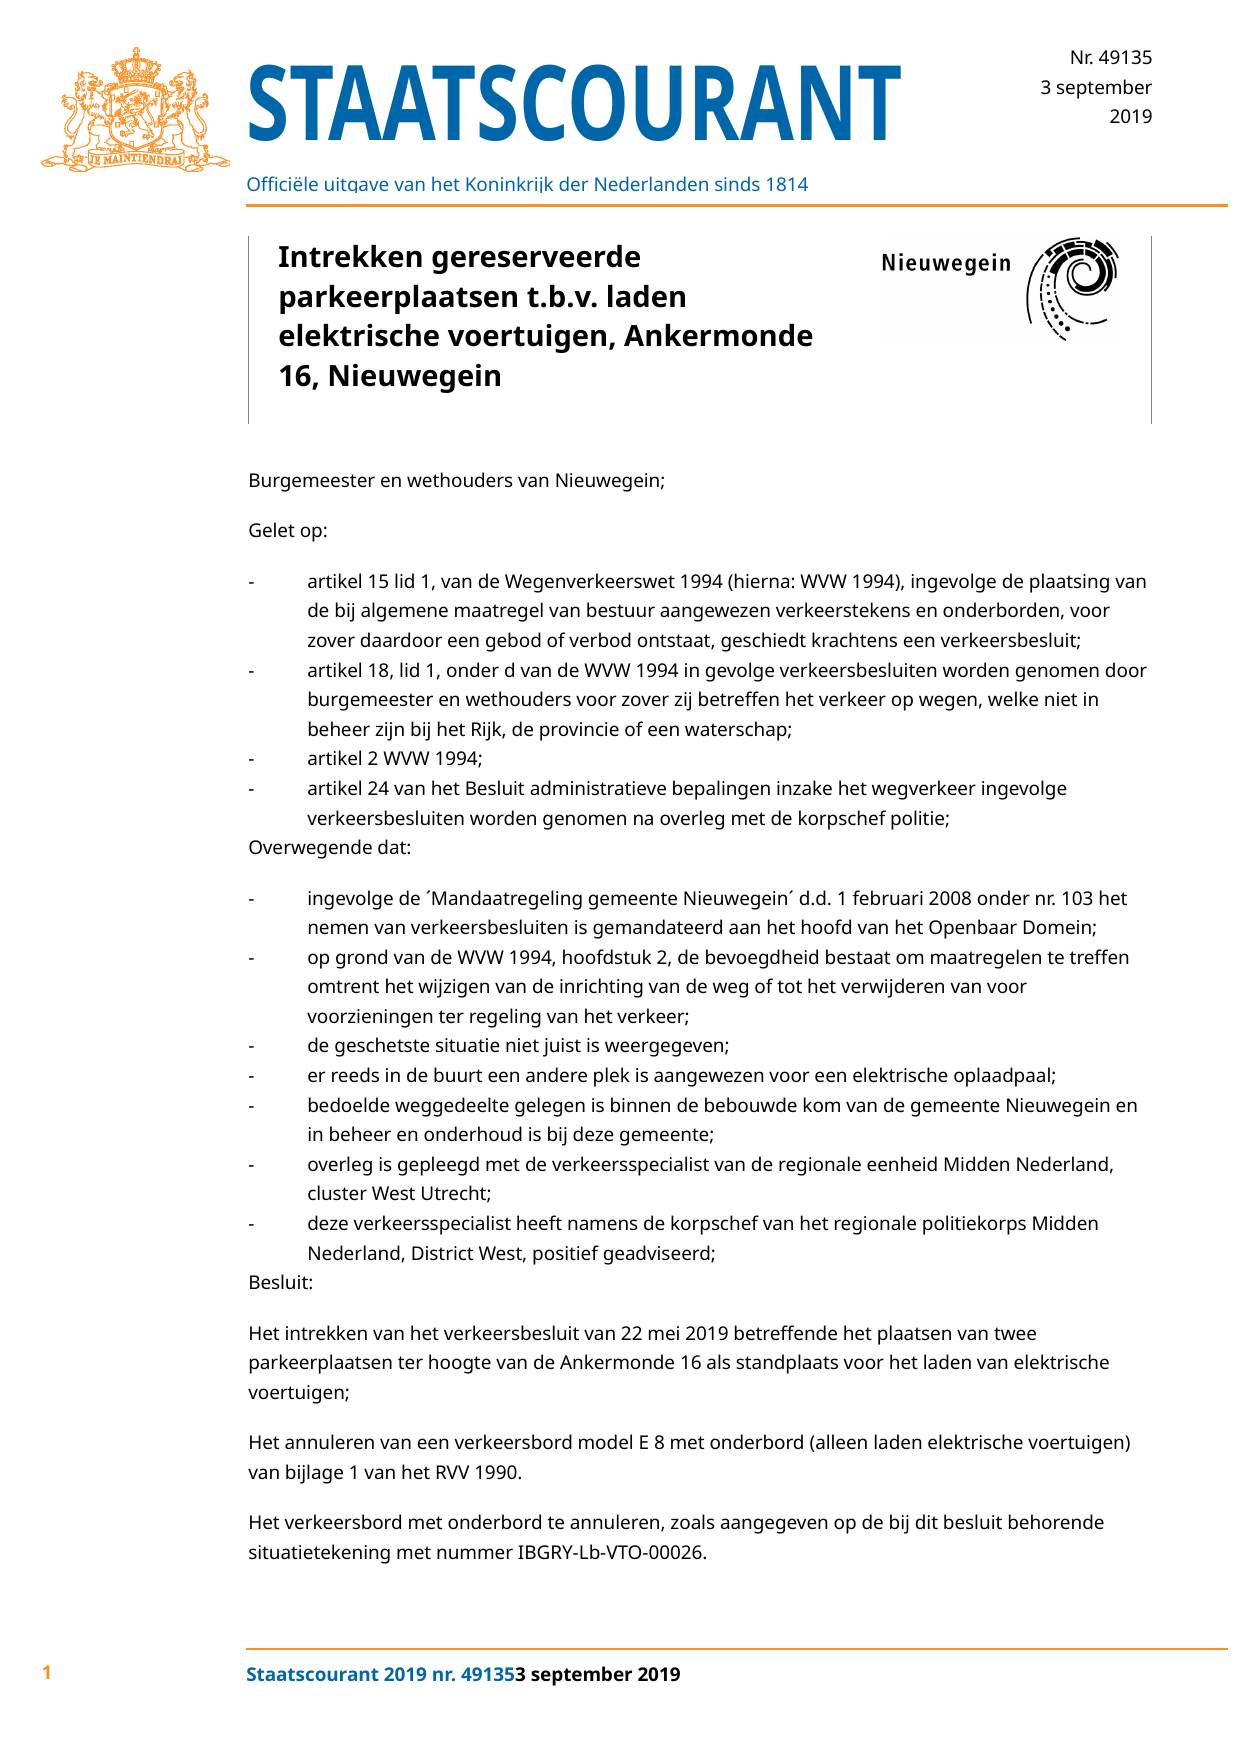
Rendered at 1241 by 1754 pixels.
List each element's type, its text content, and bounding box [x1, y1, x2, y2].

text Besluit: [248, 1269, 1152, 1295]
text Het verkeersbord met onderbord te annuleren, zoals aangegeven op de bij dit besluit behorende situatietekening met nummer IBGRY-Lb-VTO-00026. [248, 1509, 1152, 1565]
text Burgemeester en wethouders van Nieuwegein; [248, 467, 1152, 493]
text Gelet op: [248, 518, 1152, 543]
list deze verkeersspecialist heeft namens de korpschef van het regionale politiekorps Midden Nederland, District West, positief geadviseerd; [248, 1210, 1152, 1266]
text Het intrekken van het verkeersbesluit van 22 mei 2019 betreffende het plaatsen van twee parkeerplaatsen ter hoogte van de Ankermonde 16 als standplaats voor het laden van elektrische voertuigen; [248, 1320, 1152, 1405]
list er reeds in de buurt een andere plek is aangewezen voor een elektrische oplaadpaal; [248, 1062, 1152, 1088]
list de geschetste situatie niet juist is weergegeven; [248, 1033, 1152, 1058]
table_header Intrekken gereserveerde parkeerplaatsen t.b.v. laden elektrische voertuigen, Ankermonde 16, Nieuwegein [249, 236, 850, 424]
picture [882, 236, 1119, 342]
list artikel 18, lid 1, onder d van de WVW 1994 in gevolge verkeersbesluiten worden genomen door burgemeester en wethouders voor zover zij betreffen het verkeer op wegen, welke niet in beheer zijn bij het Rijk, de provincie of een waterschap; [248, 657, 1152, 742]
text Overwegende dat: [248, 834, 1152, 860]
list overleg is gepleegd met de verkeersspecialist van de regionale eenheid Midden Nederland, cluster West Utrecht; [248, 1151, 1152, 1206]
list op grond van de WVW 1994, hoofdstuk 2, de bevoegdheid bestaat om maatregelen te treffen omtrent het wijzigen van de inrichting van de weg of tot het verwijderen van voor voorzieningen ter regeling van het verkeer; [248, 944, 1152, 1029]
list artikel 2 WVW 1994; [248, 746, 1152, 771]
list artikel 15 lid 1, van de Wegenverkeerswet 1994 (hierna: WVW 1994), ingevolge de plaatsing van de bij algemene maatregel van bestuur aangewezen verkeerstekens en onderborden, voor zover daardoor een gebod of verbod ontstaat, geschiedt krachtens een verkeersbesluit; [248, 568, 1152, 653]
picture [41, 47, 231, 172]
text Het annuleren van een verkeersbord model E 8 met onderbord (alleen laden elektrische voertuigen) van bijlage 1 van het RVV 1990. [248, 1429, 1152, 1485]
list ingevolge de ´Mandaatregeling gemeente Nieuwegein´ d.d. 1 februari 2008 onder nr. 103 het nemen van verkeersbesluiten is gemandateerd aan het hoofd van het Openbaar Domein; [248, 885, 1152, 940]
table_header [850, 236, 1151, 424]
list bedoelde weggedeelte gelegen is binnen de bebouwde kom van de gemeente Nieuwegein en in beheer en onderhoud is bij deze gemeente; [248, 1092, 1152, 1147]
list artikel 24 van het Besluit administratieve bepalingen inzake het wegverkeer ingevolge verkeersbesluiten worden genomen na overleg met de korpschef politie; [248, 775, 1152, 831]
